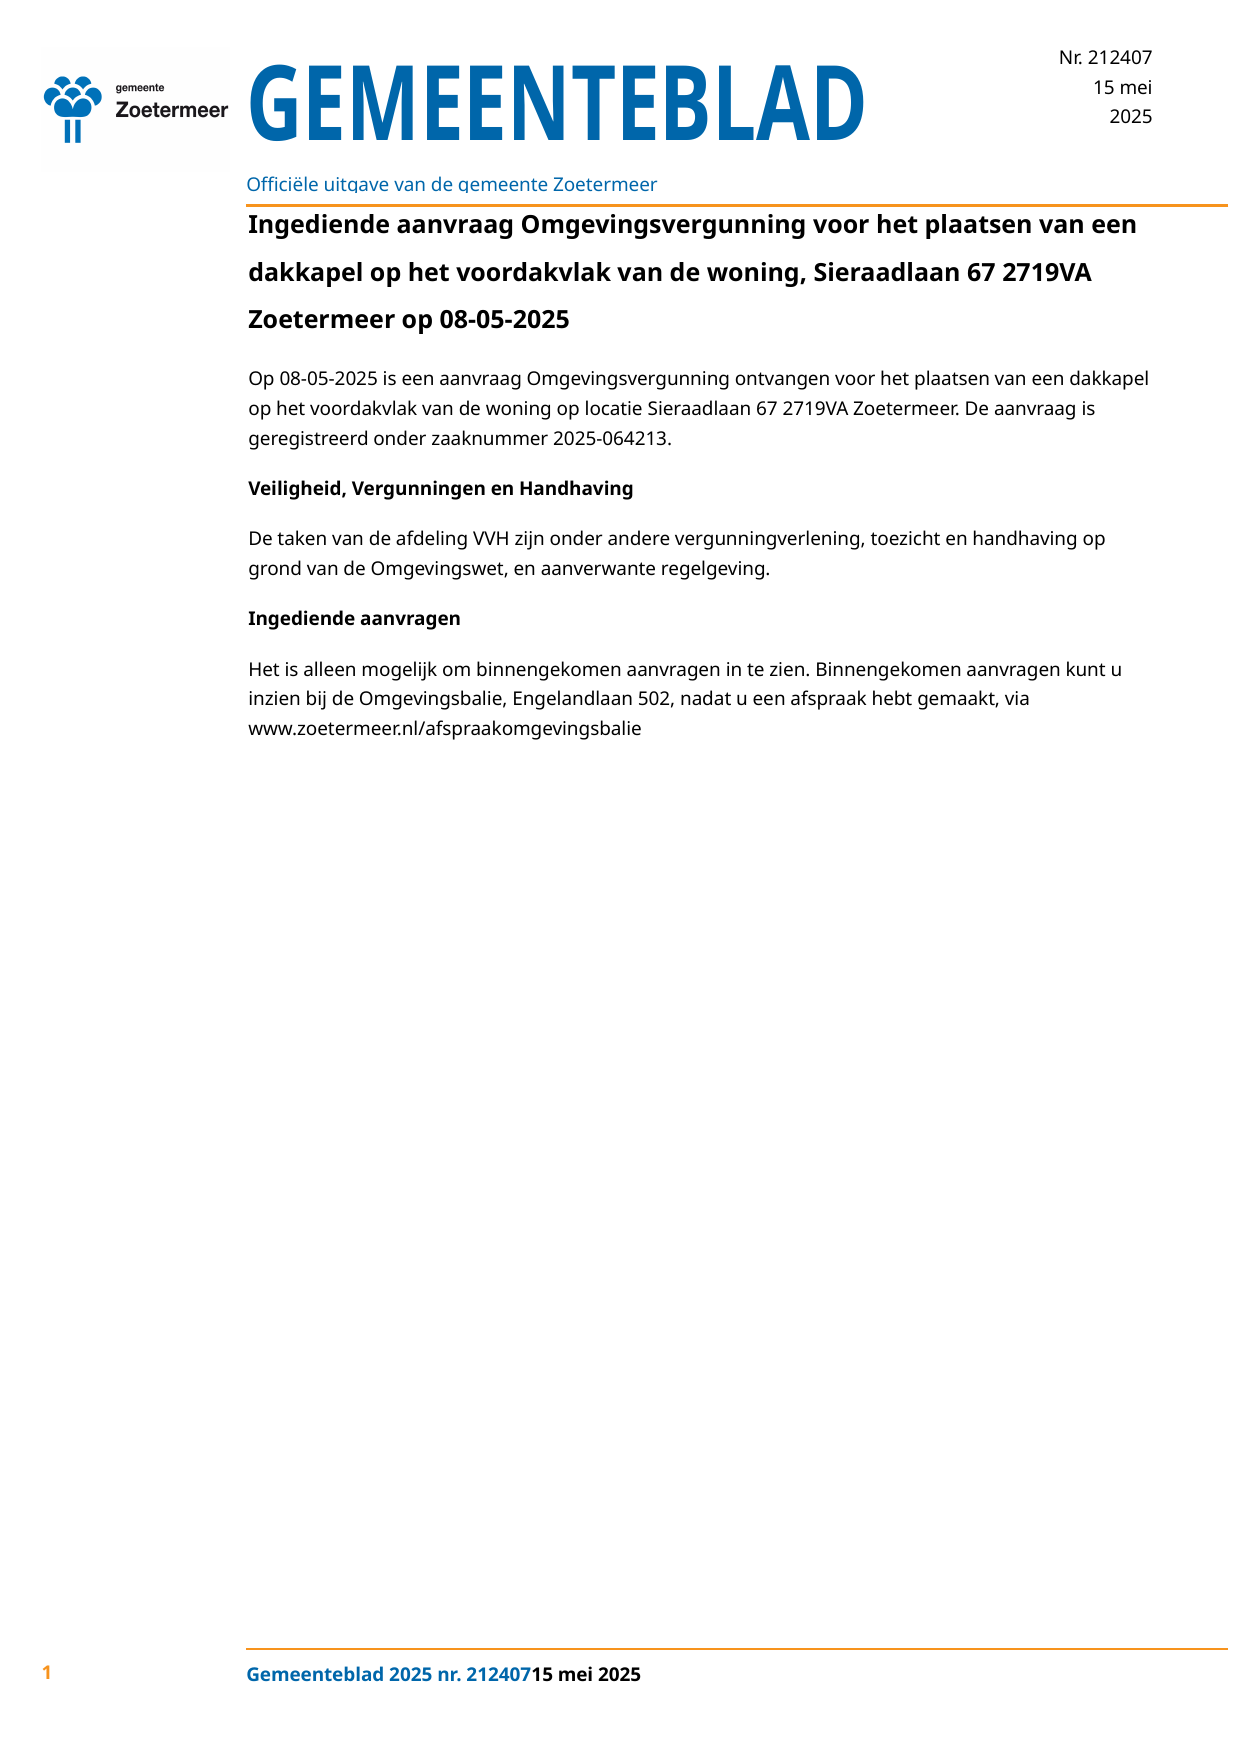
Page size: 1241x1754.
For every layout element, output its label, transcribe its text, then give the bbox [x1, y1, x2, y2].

text Het is alleen mogelijk om binnengekomen aanvragen in te zien. Binnengekomen aanvragen kunt u inzien bij de Omgevingsbalie, Engelandlaan 502, nadat u een afspraak hebt gemaakt, via www.zoetermeer.nl/afspraakomgevingsbalie [248, 656, 1152, 741]
text Ingediende aanvraag Omgevingsvergunning voor het plaatsen van een dakkapel op het voordakvlak van de woning, Sieraadlaan 67 2719VA Zoetermeer op 08-05-2025 [248, 207, 1152, 336]
picture [41, 47, 231, 172]
text De taken van de afdeling VVH zijn onder andere vergunningverlening, toezicht en handhaving op grond van de Omgevingswet, en aanverwante regelgeving. [248, 526, 1152, 581]
text Ingediende aanvragen [248, 606, 1152, 631]
text Op 08-05-2025 is een aanvraag Omgevingsvergunning ontvangen voor het plaatsen van een dakkapel op het voordakvlak van de woning op locatie Sieraadlaan 67 2719VA Zoetermeer. De aanvraag is geregistreerd onder zaaknummer 2025-064213. [248, 366, 1152, 450]
text Veiligheid, Vergunningen en Handhaving [248, 475, 1152, 501]
